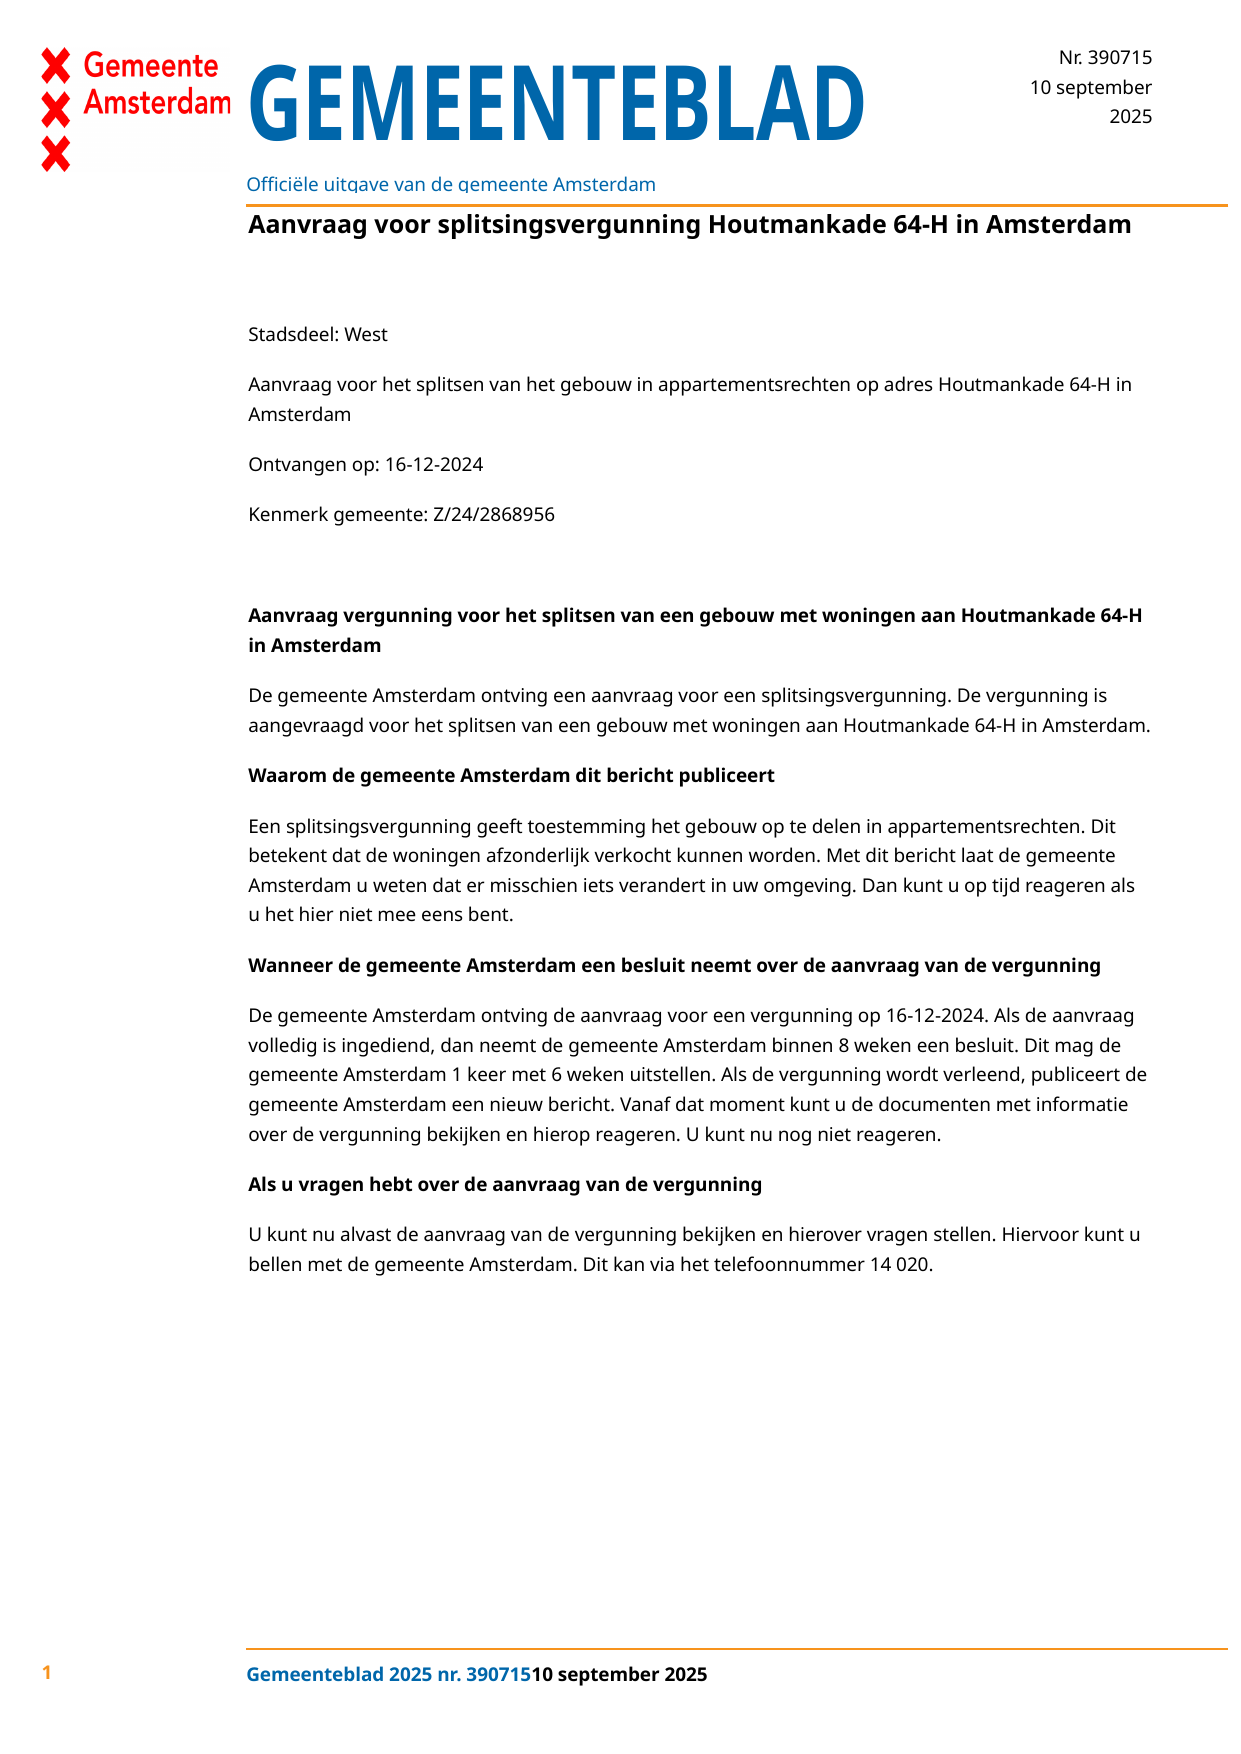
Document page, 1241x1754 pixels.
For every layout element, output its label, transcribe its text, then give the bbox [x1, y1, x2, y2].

text De gemeente Amsterdam ontving de aanvraag voor een vergunning op 16-12-2024. Als de aanvraag volledig is ingediend, dan neemt de gemeente Amsterdam binnen 8 weken een besluit. Dit mag de gemeente Amsterdam 1 keer met 6 weken uitstellen. Als de vergunning wordt verleend, publiceert de gemeente Amsterdam een nieuw bericht. Vanaf dat moment kunt u de documenten met informatie over de vergunning bekijken en hierop reageren. U kunt nu nog niet reageren. [248, 1002, 1152, 1146]
text U kunt nu alvast de aanvraag van de vergunning bekijken en hierover vragen stellen. Hiervoor kunt u bellen met de gemeente Amsterdam. Dit kan via het telefoonnummer 14 020. [248, 1222, 1152, 1277]
text Aanvraag voor het splitsen van het gebouw in appartementsrechten op adres Houtmankade 64-H in Amsterdam [248, 371, 1152, 426]
text Een splitsingsvergunning geeft toestemming het gebouw op te delen in appartementsrechten. Dit betekent dat de woningen afzonderlijk verkocht kunnen worden. Met dit bericht laat de gemeente Amsterdam u weten dat er misschien iets verandert in uw omgeving. Dan kunt u op tijd reageren als u het hier niet mee eens bent. [248, 813, 1152, 927]
text Stadsdeel: West [248, 321, 1152, 346]
picture [41, 47, 231, 172]
text Aanvraag voor splitsingsvergunning Houtmankade 64-H in Amsterdam [248, 207, 1152, 241]
text Aanvraag vergunning voor het splitsen van een gebouw met woningen aan Houtmankade 64-H in Amsterdam [248, 602, 1152, 658]
text Kenmerk gemeente: Z/24/2868956 [248, 502, 1152, 527]
text Waarom de gemeente Amsterdam dit bericht publiceert [248, 762, 1152, 788]
text Wanneer de gemeente Amsterdam een besluit neemt over de aanvraag van de vergunning [248, 952, 1152, 978]
text De gemeente Amsterdam ontving een aanvraag voor een splitsingsvergunning. De vergunning is aangevraagd voor het splitsen van een gebouw met woningen aan Houtmankade 64-H in Amsterdam. [248, 682, 1152, 738]
text Ontvangen op: 16-12-2024 [248, 451, 1152, 477]
text Als u vragen hebt over de aanvraag van de vergunning [248, 1171, 1152, 1197]
